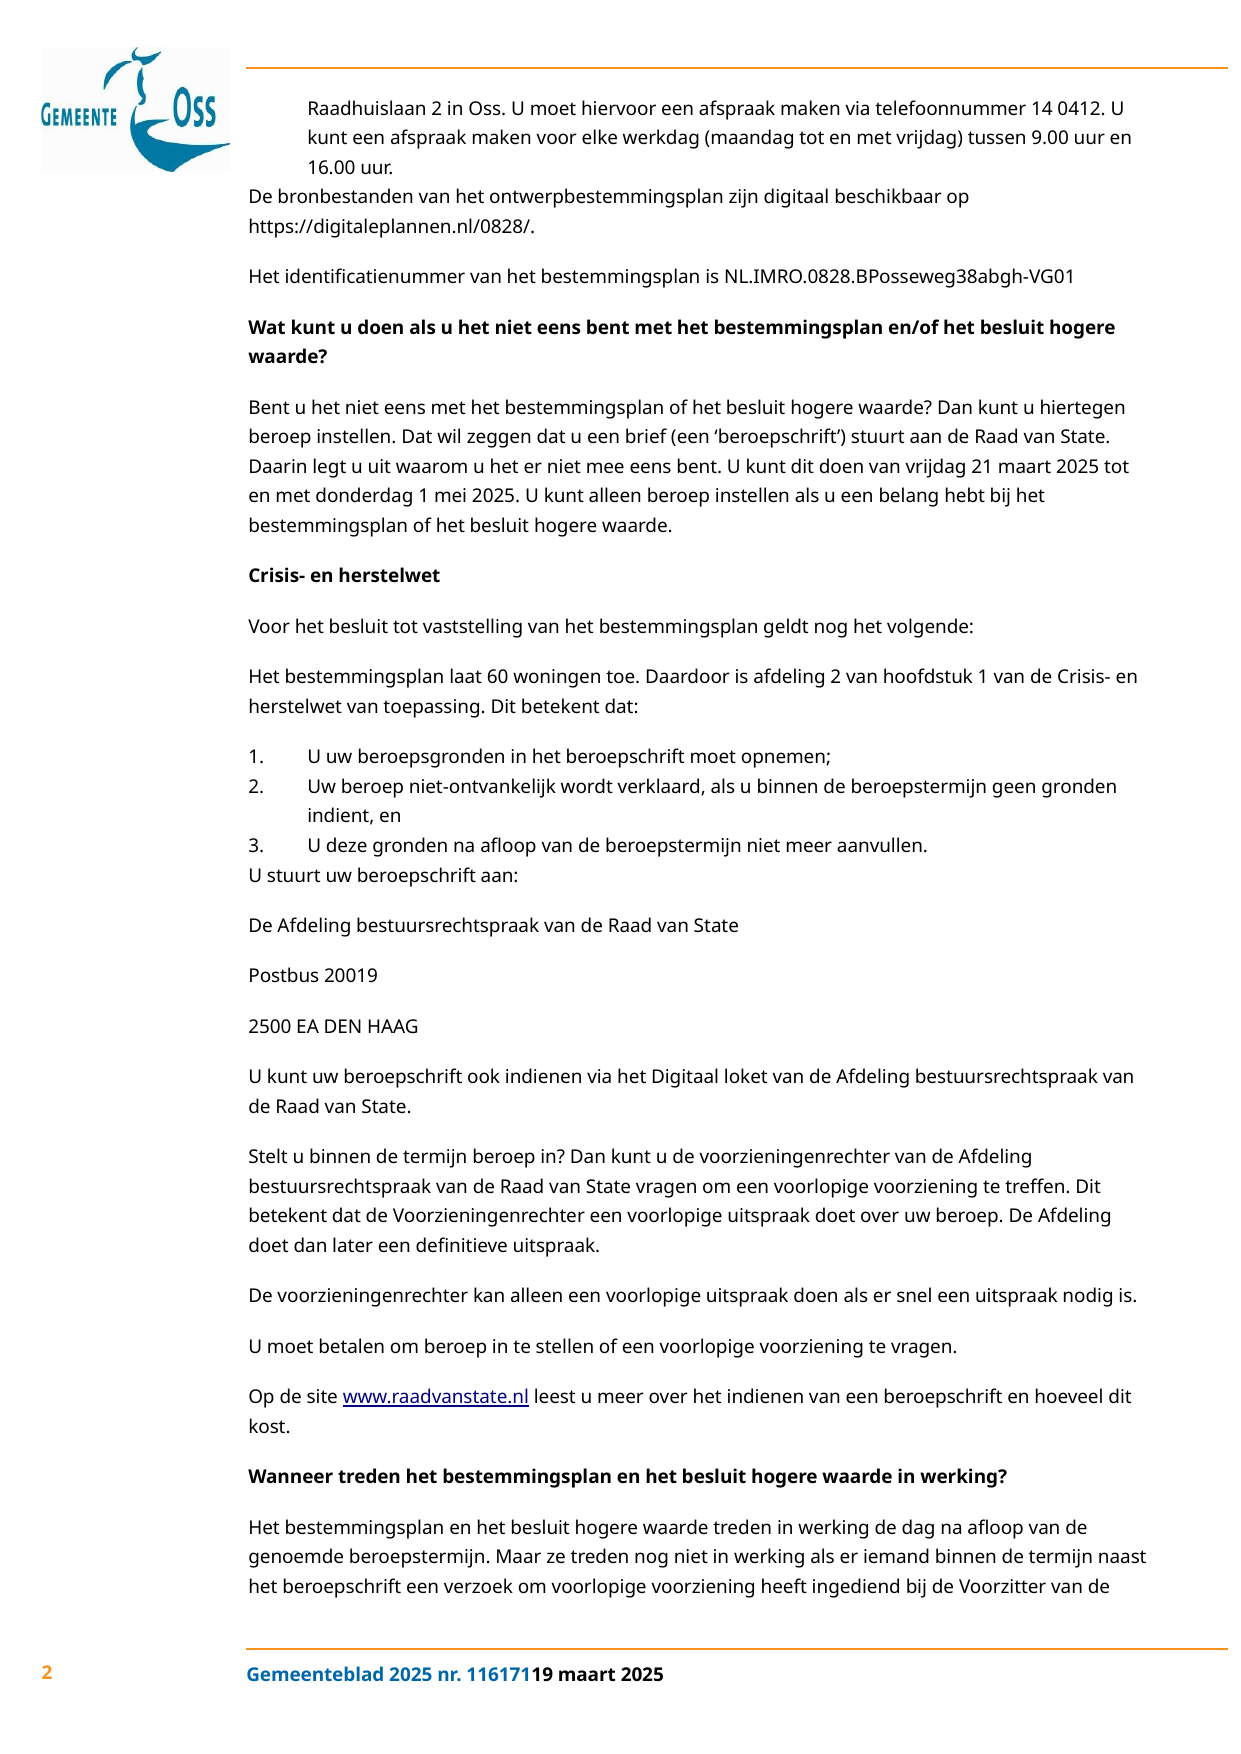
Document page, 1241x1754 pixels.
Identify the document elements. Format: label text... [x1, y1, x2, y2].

text Voor het besluit tot vaststelling van het bestemmingsplan geldt nog het volgende: [248, 613, 1152, 639]
picture [41, 47, 231, 172]
text Crisis- en herstelwet [248, 563, 1152, 588]
text Postbus 20019 [248, 963, 1152, 988]
text De Afdeling bestuursrechtspraak van de Raad van State [248, 912, 1152, 938]
text U stuurt uw beroepschrift aan: [248, 862, 1152, 888]
text Wanneer treden het bestemmingsplan en het besluit hogere waarde in werking? [248, 1463, 1152, 1489]
list U deze gronden na afloop van de beroepstermijn niet meer aanvullen. [248, 832, 1152, 858]
text Bent u het niet eens met het bestemmingsplan of het besluit hogere waarde? Dan kunt u hiertegen beroep instellen. Dat wil zeggen dat u een brief (een ‘beroepschrift’) stuurt aan de Raad van State. Daarin legt u uit waarom u het er niet mee eens bent. U kunt dit doen van vrijdag 21 maart 2025 tot en met donderdag 1 mei 2025. U kunt alleen beroep instellen als u een belang hebt bij het bestemmingsplan of het besluit hogere waarde. [248, 394, 1152, 538]
list Raadhuislaan 2 in Oss. U moet hiervoor een afspraak maken via telefoonnummer 14 0412. U kunt een afspraak maken voor elke werkdag (maandag tot en met vrijdag) tussen 9.00 uur en 16.00 uur. [248, 95, 1152, 180]
text 2500 EA DEN HAAG [248, 1013, 1152, 1039]
text Op de site www.raadvanstate.nl leest u meer over het indienen van een beroepschrift en hoeveel dit kost. [248, 1383, 1152, 1439]
text U moet betalen om beroep in te stellen of een voorlopige voorziening te vragen. [248, 1333, 1152, 1359]
text Het bestemmingsplan laat 60 woningen toe. Daardoor is afdeling 2 van hoofdstuk 1 van de Crisis- en herstelwet van toepassing. Dit betekent dat: [248, 663, 1152, 719]
list U uw beroepsgronden in het beroepschrift moet opnemen; [248, 743, 1152, 769]
list Uw beroep niet-ontvankelijk wordt verklaard, als u binnen de beroepstermijn geen gronden indient, en [248, 773, 1152, 828]
text Het identificatienummer van het bestemmingsplan is NL.IMRO.0828.BPosseweg38abgh-VG01 [248, 263, 1152, 289]
text Het bestemmingsplan en het besluit hogere waarde treden in werking de dag na afloop van de genoemde beroepstermijn. Maar ze treden nog niet in werking als er iemand binnen de termijn naast het beroepschrift een verzoek om voorlopige voorziening heeft ingediend bij de Voorzitter van de [248, 1514, 1152, 1599]
text De voorzieningenrechter kan alleen een voorlopige uitspraak doen als er snel een uitspraak nodig is. [248, 1283, 1152, 1308]
text Wat kunt u doen als u het niet eens bent met het bestemmingsplan en/of het besluit hogere waarde? [248, 314, 1152, 369]
text U kunt uw beroepschrift ook indienen via het Digitaal loket van de Afdeling bestuursrechtspraak van de Raad van State. [248, 1063, 1152, 1119]
text Stelt u binnen de termijn beroep in? Dan kunt u de voorzieningenrechter van de Afdeling bestuursrechtspraak van de Raad van State vragen om een voorlopige voorziening te treffen. Dit betekent dat de Voorzieningenrechter een voorlopige uitspraak doet over uw beroep. De Afdeling doet dan later een definitieve uitspraak. [248, 1143, 1152, 1258]
text De bronbestanden van het ontwerpbestemmingsplan zijn digitaal beschikbaar op https://digitaleplannen.nl/0828/. [248, 183, 1152, 239]
